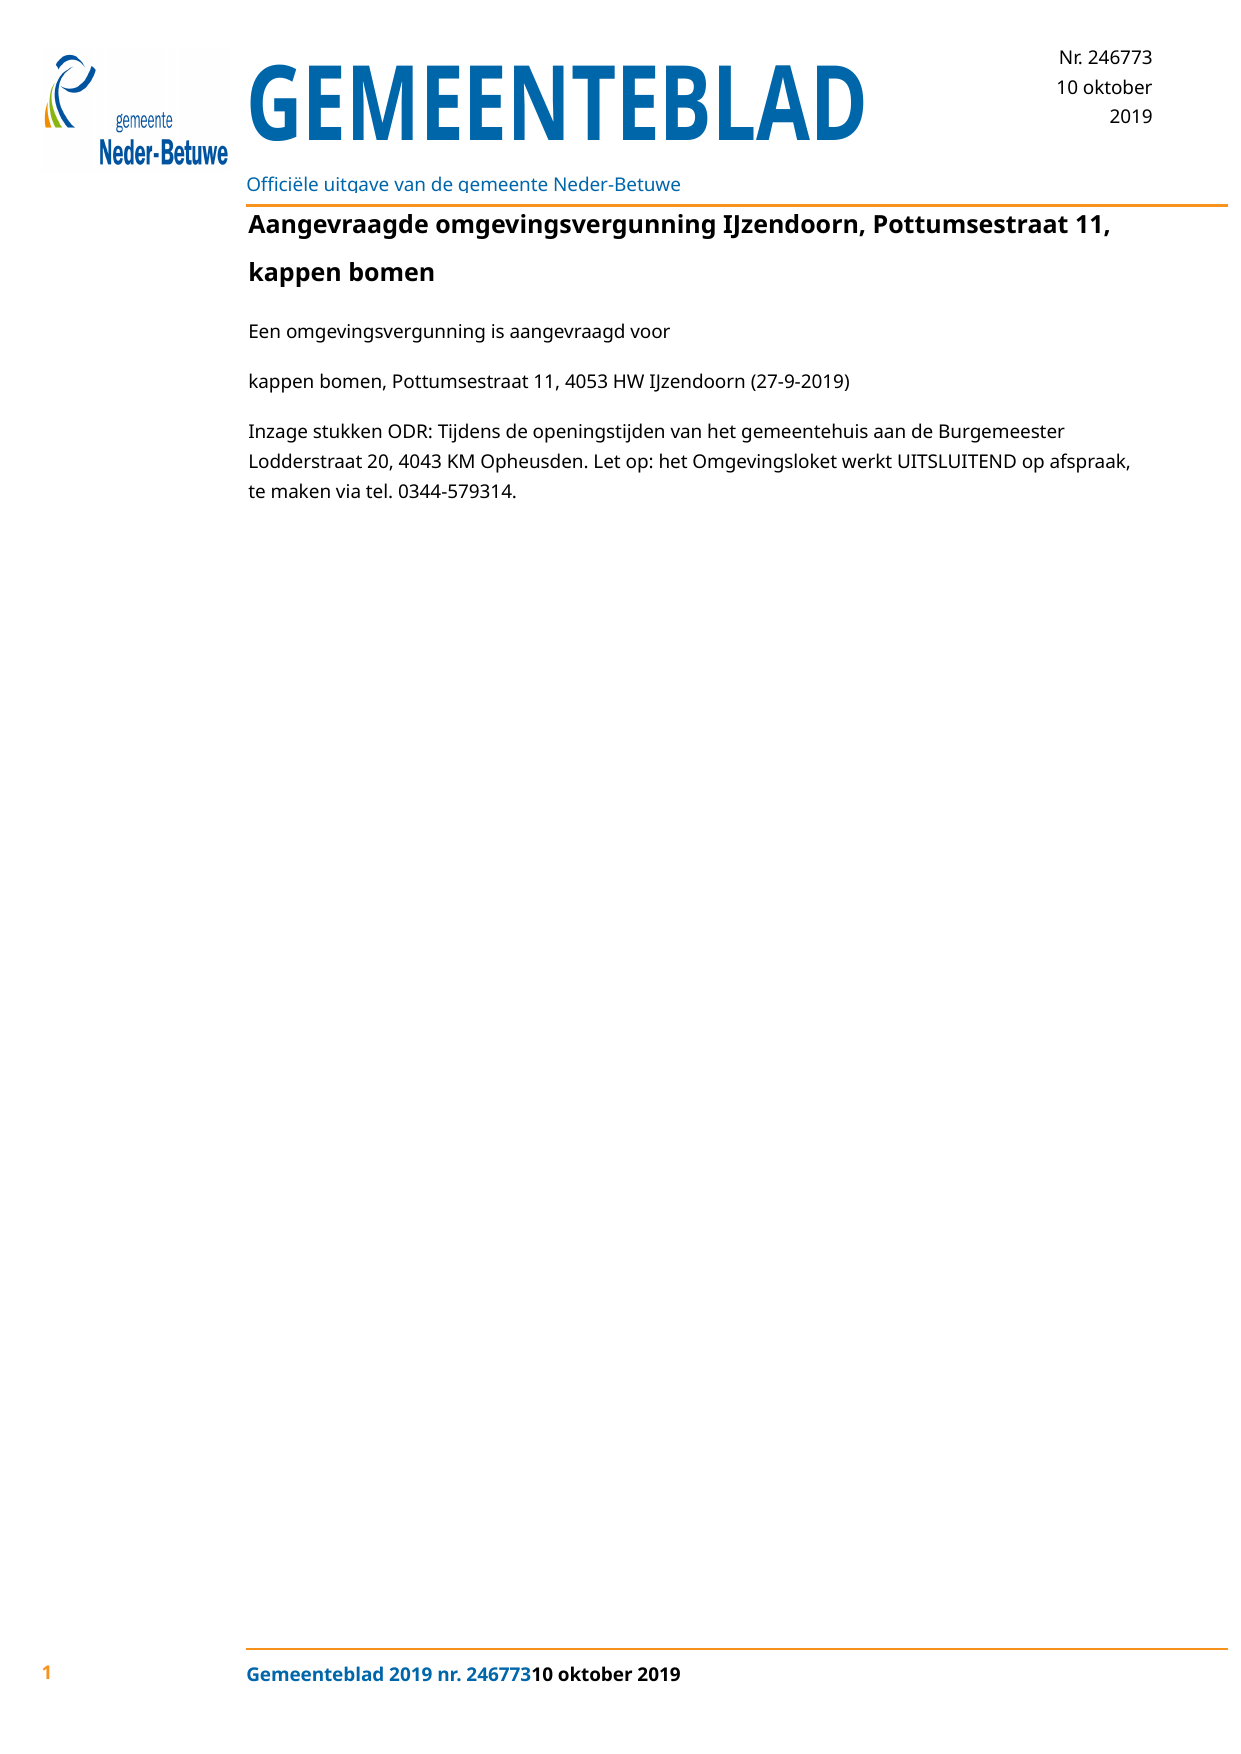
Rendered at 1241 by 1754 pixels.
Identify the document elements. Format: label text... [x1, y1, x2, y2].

text kappen bomen, Pottumsestraat 11, 4053 HW IJzendoorn (27-9-2019) [248, 368, 1152, 394]
text Een omgevingsvergunning is aangevraagd voor [248, 318, 1152, 344]
picture [41, 47, 231, 172]
text Aangevraagde omgevingsvergunning IJzendoorn, Pottumsestraat 11, kappen bomen [248, 207, 1152, 288]
text Inzage stukken ODR: Tijdens de openingstijden van het gemeentehuis aan de Burgemeester Lodderstraat 20, 4043 KM Opheusden. Let op: het Omgevingsloket werkt UITSLUITEND op afspraak, te maken via tel. 0344-579314. [248, 419, 1152, 504]
